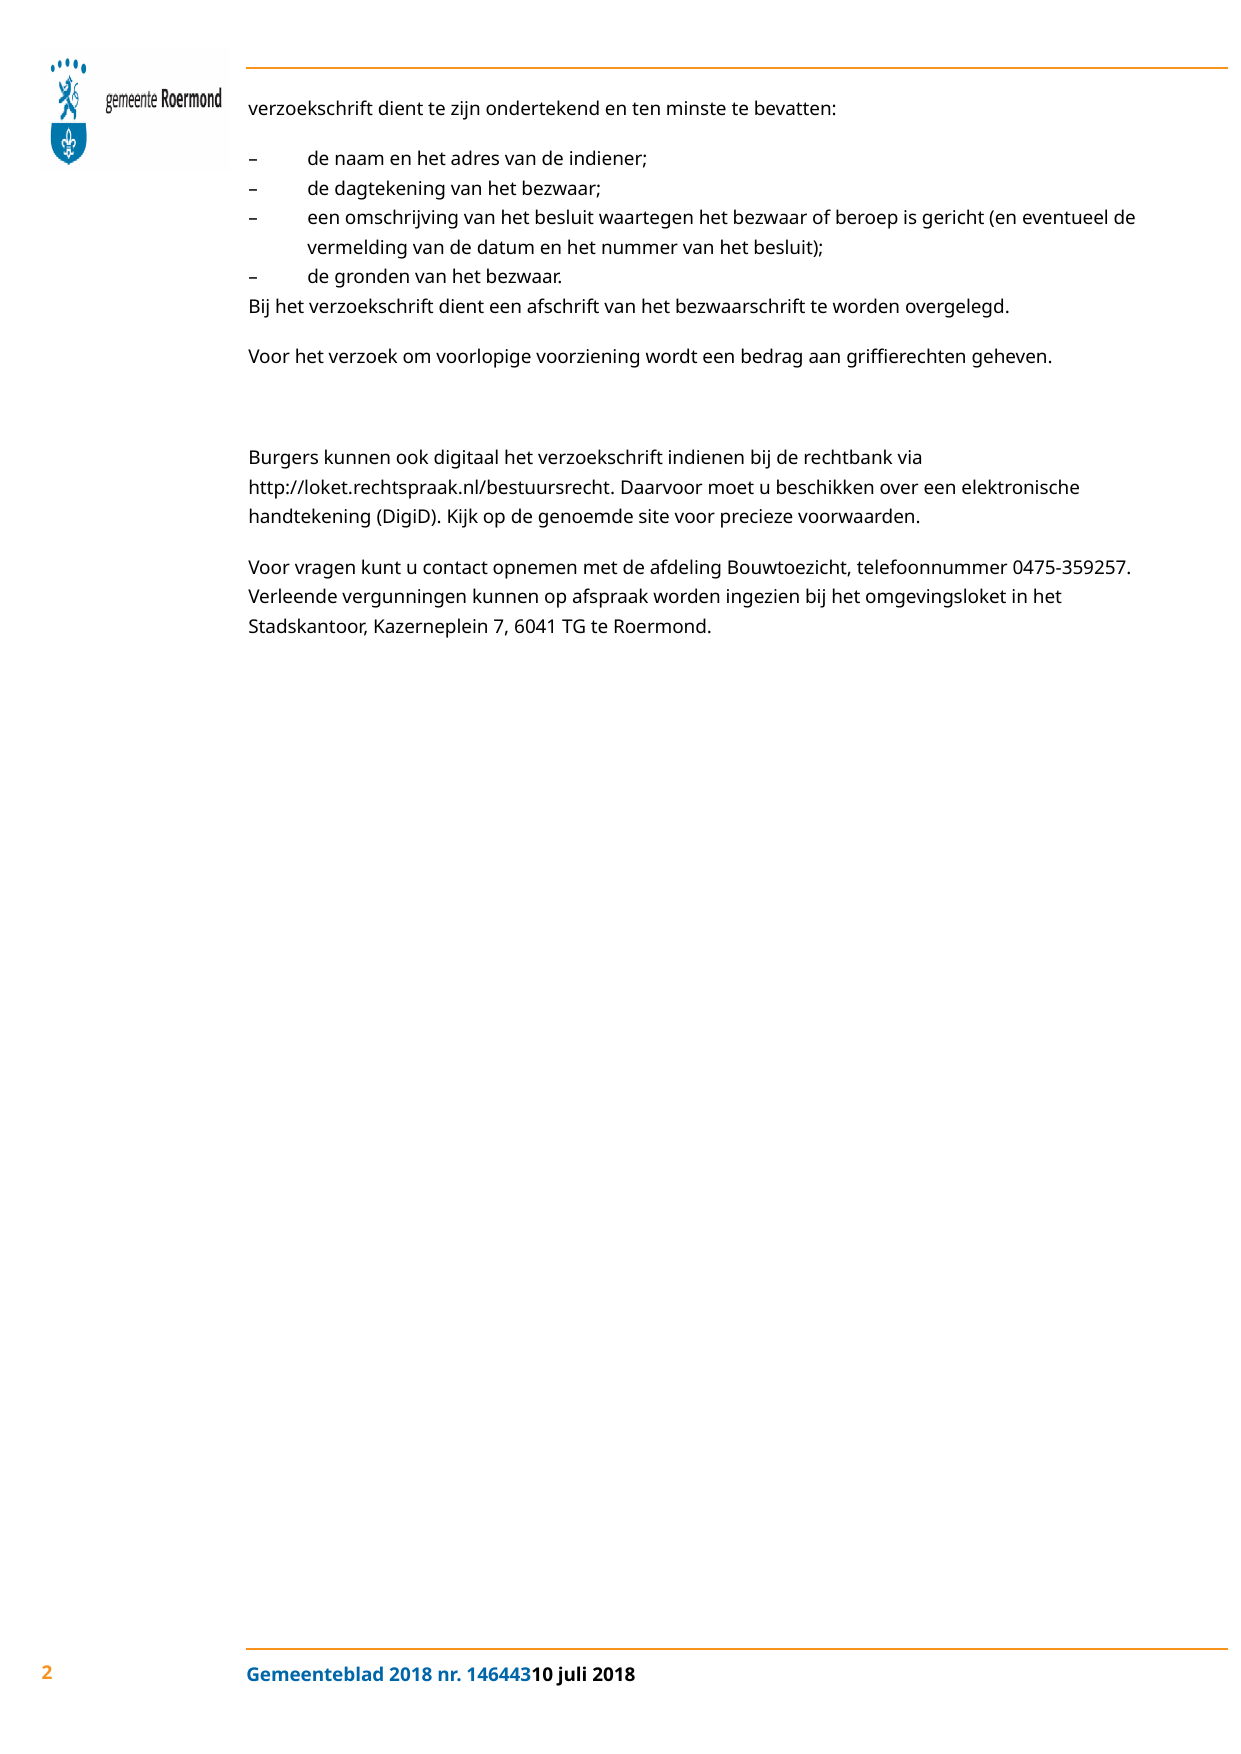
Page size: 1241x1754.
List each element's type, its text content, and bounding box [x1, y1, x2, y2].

list de naam en het adres van de indiener; [248, 145, 1152, 171]
list een omschrijving van het besluit waartegen het bezwaar of beroep is gericht (en eventueel de vermelding van de datum en het nummer van het besluit); [248, 204, 1152, 260]
text Voor het verzoek om voorlopige voorziening wordt een bedrag aan griffierechten geheven. [248, 343, 1152, 369]
text Voor vragen kunt u contact opnemen met de afdeling Bouwtoezicht, telefoonnummer 0475-359257. Verleende vergunningen kunnen op afspraak worden ingezien bij het omgevingsloket in het Stadskantoor, Kazerneplein 7, 6041 TG te Roermond. [248, 554, 1152, 639]
text verzoekschrift dient te zijn ondertekend en ten minste te bevatten: [248, 95, 1152, 121]
list de dagtekening van het bezwaar; [248, 175, 1152, 201]
text Burgers kunnen ook digitaal het verzoekschrift indienen bij de rechtbank via http://loket.rechtspraak.nl/bestuursrecht. Daarvoor moet u beschikken over een elektronische handtekening (DigiD). Kijk op de genoemde site voor precieze voorwaarden. [248, 444, 1152, 529]
list de gronden van het bezwaar. [248, 263, 1152, 289]
picture [41, 47, 231, 172]
text Bij het verzoekschrift dient een afschrift van het bezwaarschrift te worden overgelegd. [248, 293, 1152, 319]
